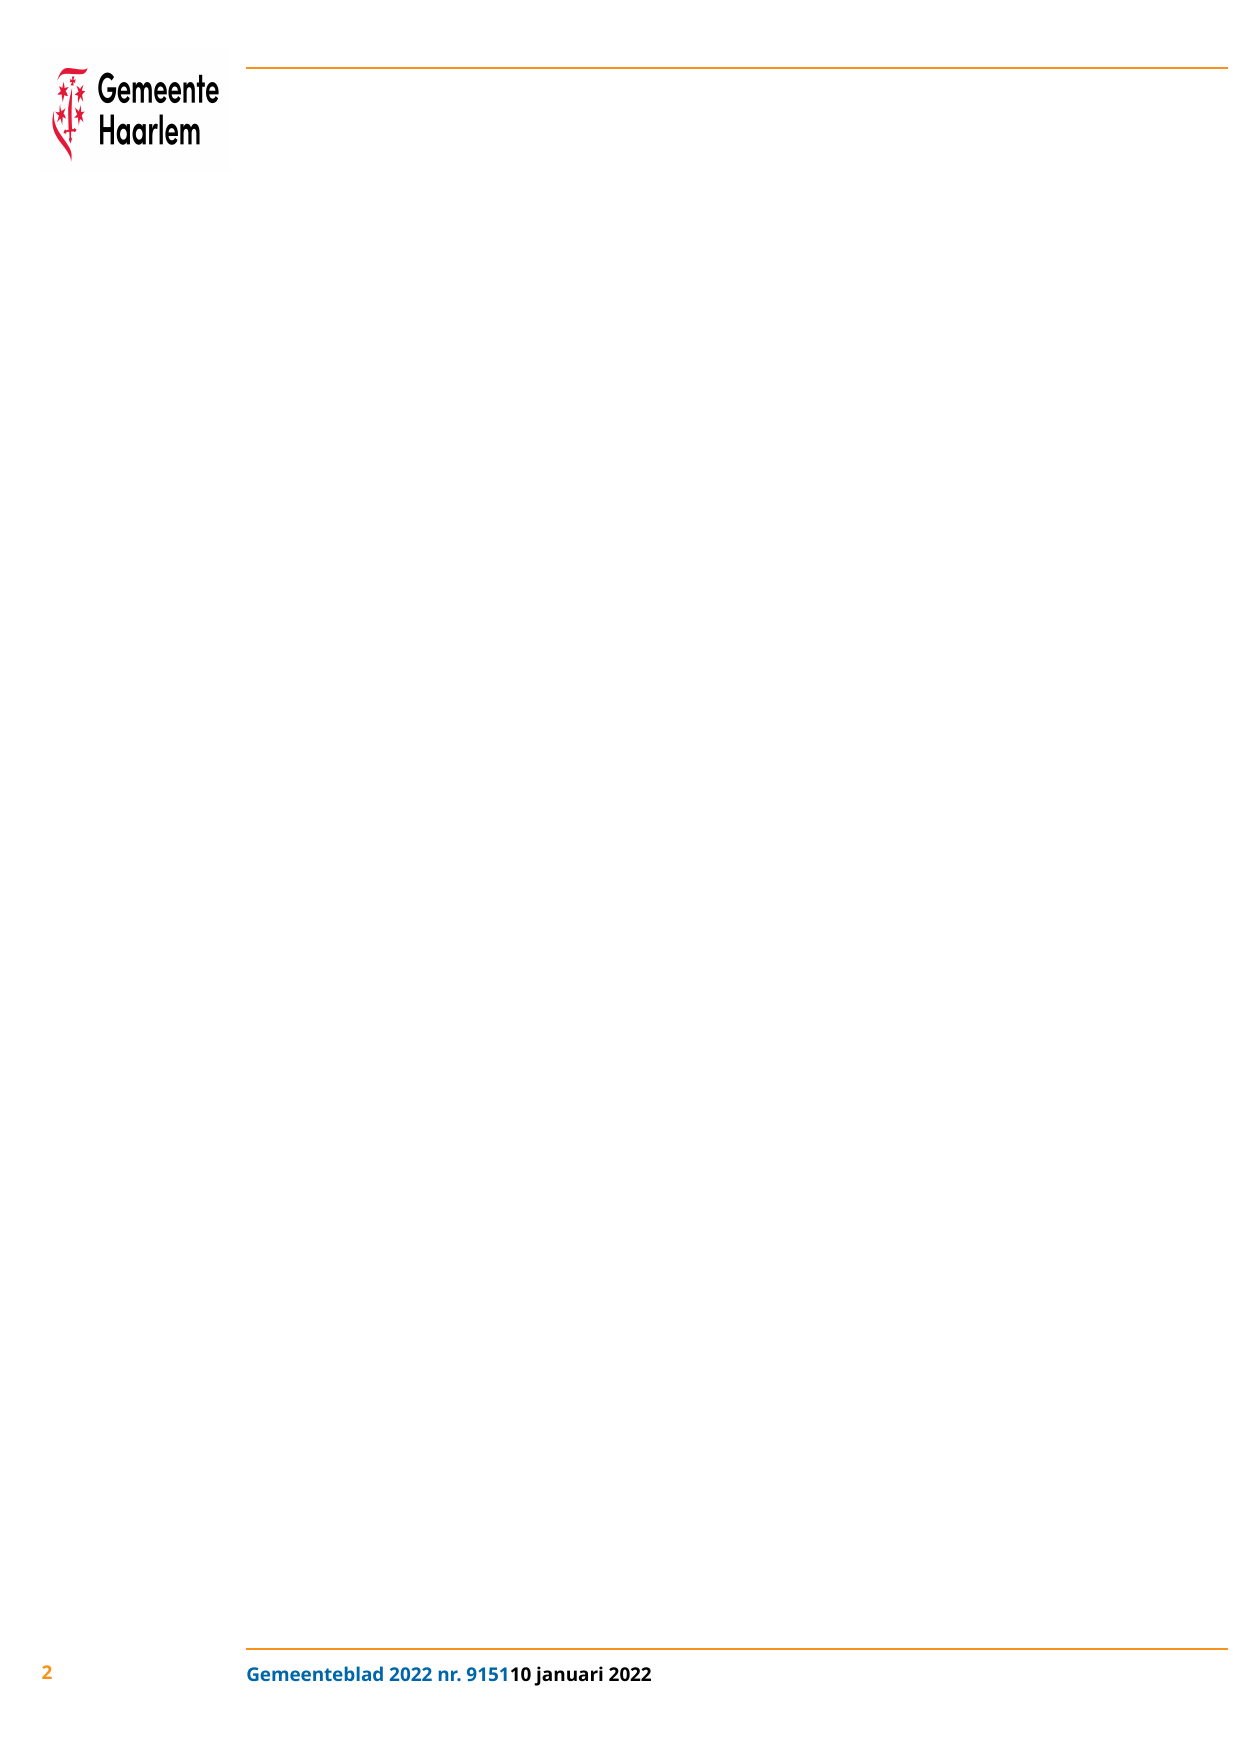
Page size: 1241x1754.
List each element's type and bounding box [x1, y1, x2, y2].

picture [41, 47, 231, 172]
